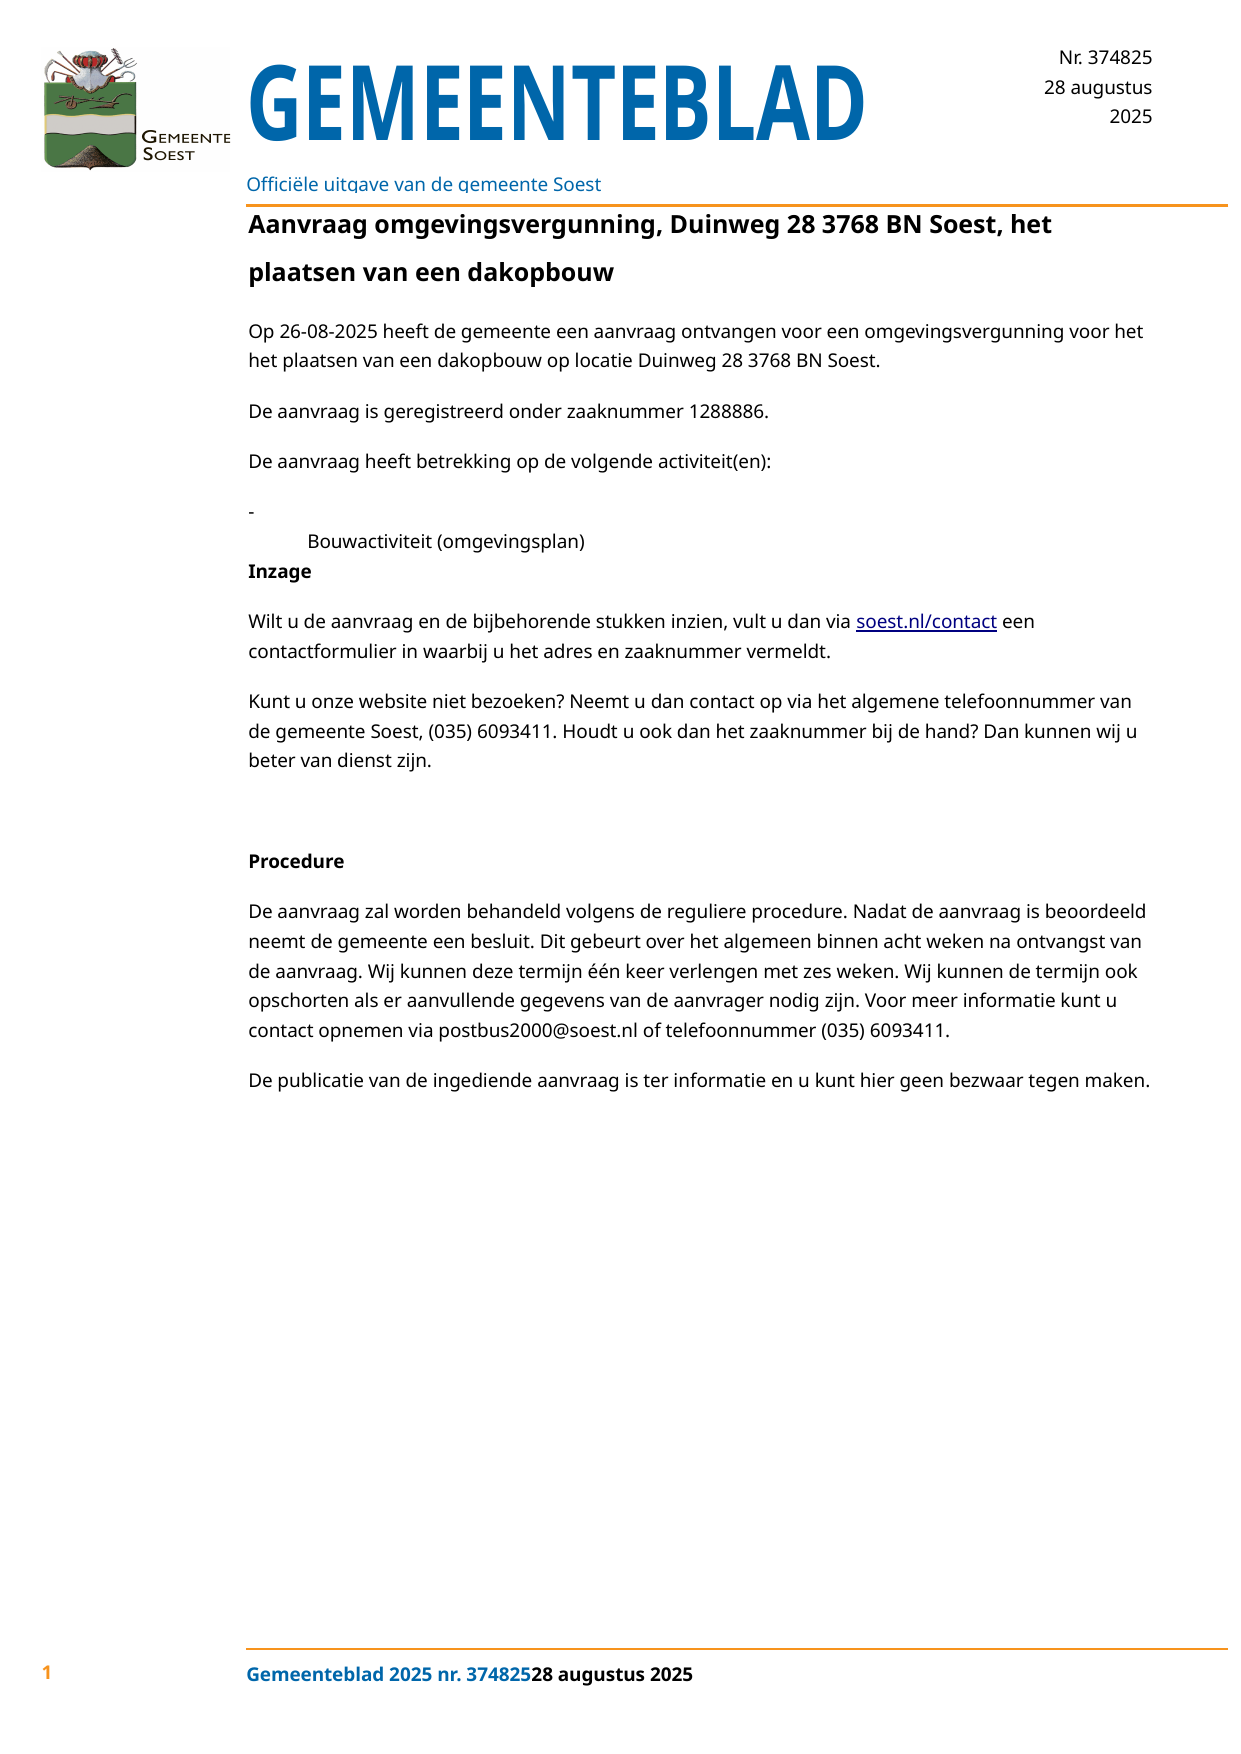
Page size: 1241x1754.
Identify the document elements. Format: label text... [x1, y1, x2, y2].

text De aanvraag is geregistreerd onder zaaknummer 1288886. [248, 398, 1152, 424]
text Aanvraag omgevingsvergunning, Duinweg 28 3768 BN Soest, het plaatsen van een dakopbouw [248, 207, 1152, 288]
text Op 26-08-2025 heeft de gemeente een aanvraag ontvangen voor een omgevingsvergunning voor het het plaatsen van een dakopbouw op locatie Duinweg 28 3768 BN Soest. [248, 318, 1152, 373]
text De aanvraag zal worden behandeld volgens de reguliere procedure. Nadat de aanvraag is beoordeeld neemt de gemeente een besluit. Dit gebeurt over het algemeen binnen acht weken na ontvangst van de aanvraag. Wij kunnen deze termijn één keer verlengen met zes weken. Wij kunnen de termijn ook opschorten als er aanvullende gegevens van de aanvrager nodig zijn. Voor meer informatie kunt u contact opnemen via postbus2000@soest.nl of telefoonnummer (035) 6093411. [248, 899, 1152, 1043]
text De publicatie van de ingediende aanvraag is ter informatie en u kunt hier geen bezwaar tegen maken. [248, 1067, 1152, 1093]
text Wilt u de aanvraag en de bijbehorende stukken inzien, vult u dan via soest.nl/contact een contactformulier in waarbij u het adres en zaaknummer vermeldt. [248, 608, 1152, 664]
picture [41, 47, 231, 172]
text Kunt u onze website niet bezoeken? Neemt u dan contact op via het algemene telefoonnummer van de gemeente Soest, (035) 6093411. Houdt u ook dan het zaaknummer bij de hand? Dan kunnen wij u beter van dienst zijn. [248, 688, 1152, 773]
text Procedure [248, 848, 1152, 874]
list Bouwactiviteit (omgevingsplan) [248, 528, 1152, 554]
text De aanvraag heeft betrekking op de volgende activiteit(en): [248, 448, 1152, 474]
text Inzage [248, 558, 1152, 584]
